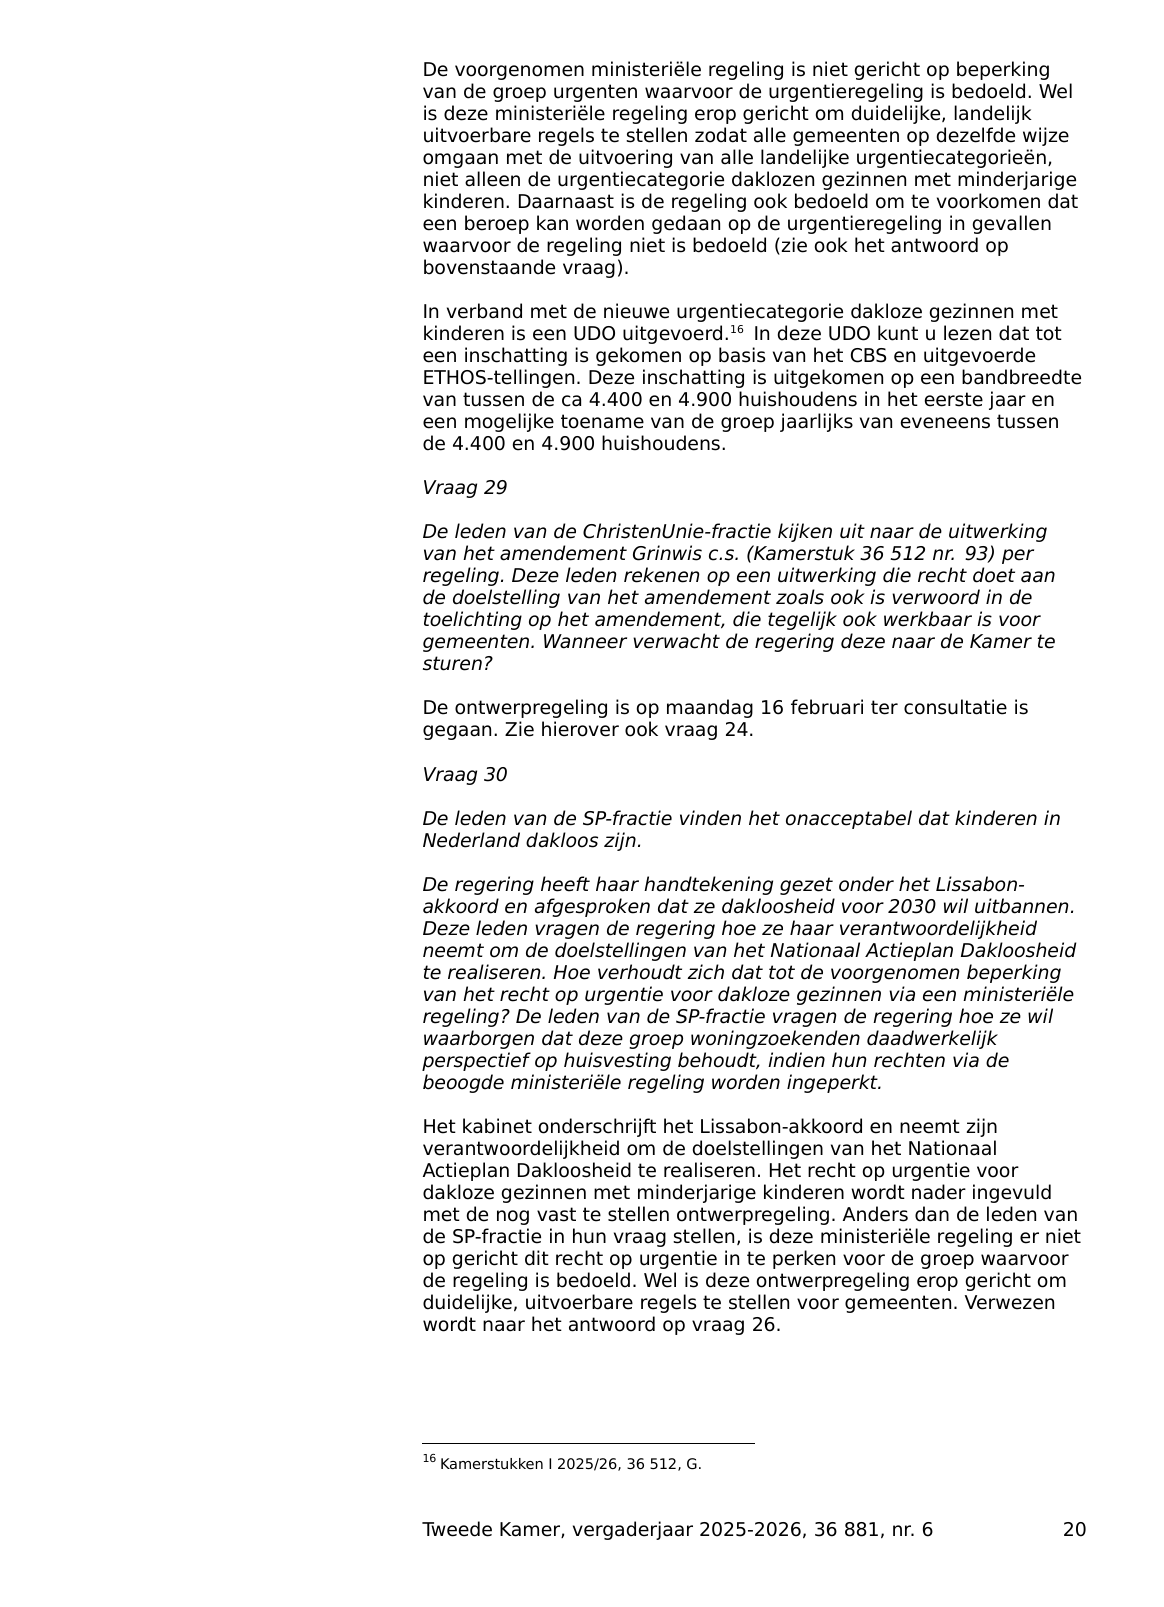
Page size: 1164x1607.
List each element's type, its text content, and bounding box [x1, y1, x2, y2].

text De voorgenomen ministeriële regeling is niet gericht op beperking van de groep urgenten waarvoor de urgentieregeling is bedoeld. Wel is deze ministeriële regeling erop gericht om duidelijke, landelijk uitvoerbare regels te stellen zodat alle gemeenten op dezelfde wijze omgaan met de uitvoering van alle landelijke urgentiecategorieën, niet alleen de urgentiecategorie daklozen gezinnen met minderjarige kinderen. Daarnaast is de regeling ook bedoeld om te voorkomen dat een beroep kan worden gedaan op de urgentieregeling in gevallen waarvoor de regeling niet is bedoeld (zie ook het antwoord op bovenstaande vraag). [422, 59, 1087, 279]
text De leden van de SP-fractie vinden het onacceptabel dat kinderen in Nederland dakloos zijn. [422, 808, 1087, 852]
text In verband met de nieuwe urgentiecategorie dakloze gezinnen met kinderen is een UDO uitgevoerd. In deze UDO kunt u lezen dat tot een inschatting is gekomen op basis van het CBS en uitgevoerde ETHOS-tellingen. Deze inschatting is uitgekomen op een bandbreedte van tussen de ca 4.400 en 4.900 huishoudens in het eerste jaar en een mogelijke toename van de groep jaarlijks van eveneens tussen de 4.400 en 4.900 huishoudens. [422, 301, 1087, 455]
subtitle Vraag 30 [422, 763, 1087, 785]
subtitle Vraag 29 [422, 477, 1087, 499]
text Het kabinet onderschrijft het Lissabon-akkoord en neemt zijn verantwoordelijkheid om de doelstellingen van het Nationaal Actieplan Dakloosheid te realiseren. Het recht op urgentie voor dakloze gezinnen met minderjarige kinderen wordt nader ingevuld met de nog vast te stellen ontwerpregeling. Anders dan de leden van de SP-fractie in hun vraag stellen, is deze ministeriële regeling er niet op gericht dit recht op urgentie in te perken voor de groep waarvoor de regeling is bedoeld. Wel is deze ontwerpregeling erop gericht om duidelijke, uitvoerbare regels te stellen voor gemeenten. Verwezen wordt naar het antwoord op vraag 26. [422, 1116, 1087, 1336]
text De leden van de ChristenUnie-fractie kijken uit naar de uitwerking van het amendement Grinwis c.s. (Kamerstuk 36 512 nr. 93) per regeling. Deze leden rekenen op een uitwerking die recht doet aan de doelstelling van het amendement zoals ook is verwoord in de toelichting op het amendement, die tegelijk ook werkbaar is voor gemeenten. Wanneer verwacht de regering deze naar de Kamer te sturen? [422, 521, 1087, 675]
text De ontwerpregeling is op maandag 16 februari ter consultatie is gegaan. Zie hierover ook vraag 24. [422, 697, 1087, 741]
text Kamerstukken I 2025/26, 36 512, G. [422, 1452, 1087, 1474]
text De regering heeft haar handtekening gezet onder het Lissabon-akkoord en afgesproken dat ze dakloosheid voor 2030 wil uitbannen. Deze leden vragen de regering hoe ze haar verantwoordelijkheid neemt om de doelstellingen van het Nationaal Actieplan Dakloosheid te realiseren. Hoe verhoudt zich dat tot de voorgenomen beperking van het recht op urgentie voor dakloze gezinnen via een ministeriële regeling? De leden van de SP-fractie vragen de regering hoe ze wil waarborgen dat deze groep woningzoekenden daadwerkelijk perspectief op huisvesting behoudt, indien hun rechten via de beoogde ministeriële regeling worden ingeperkt. [422, 874, 1087, 1093]
